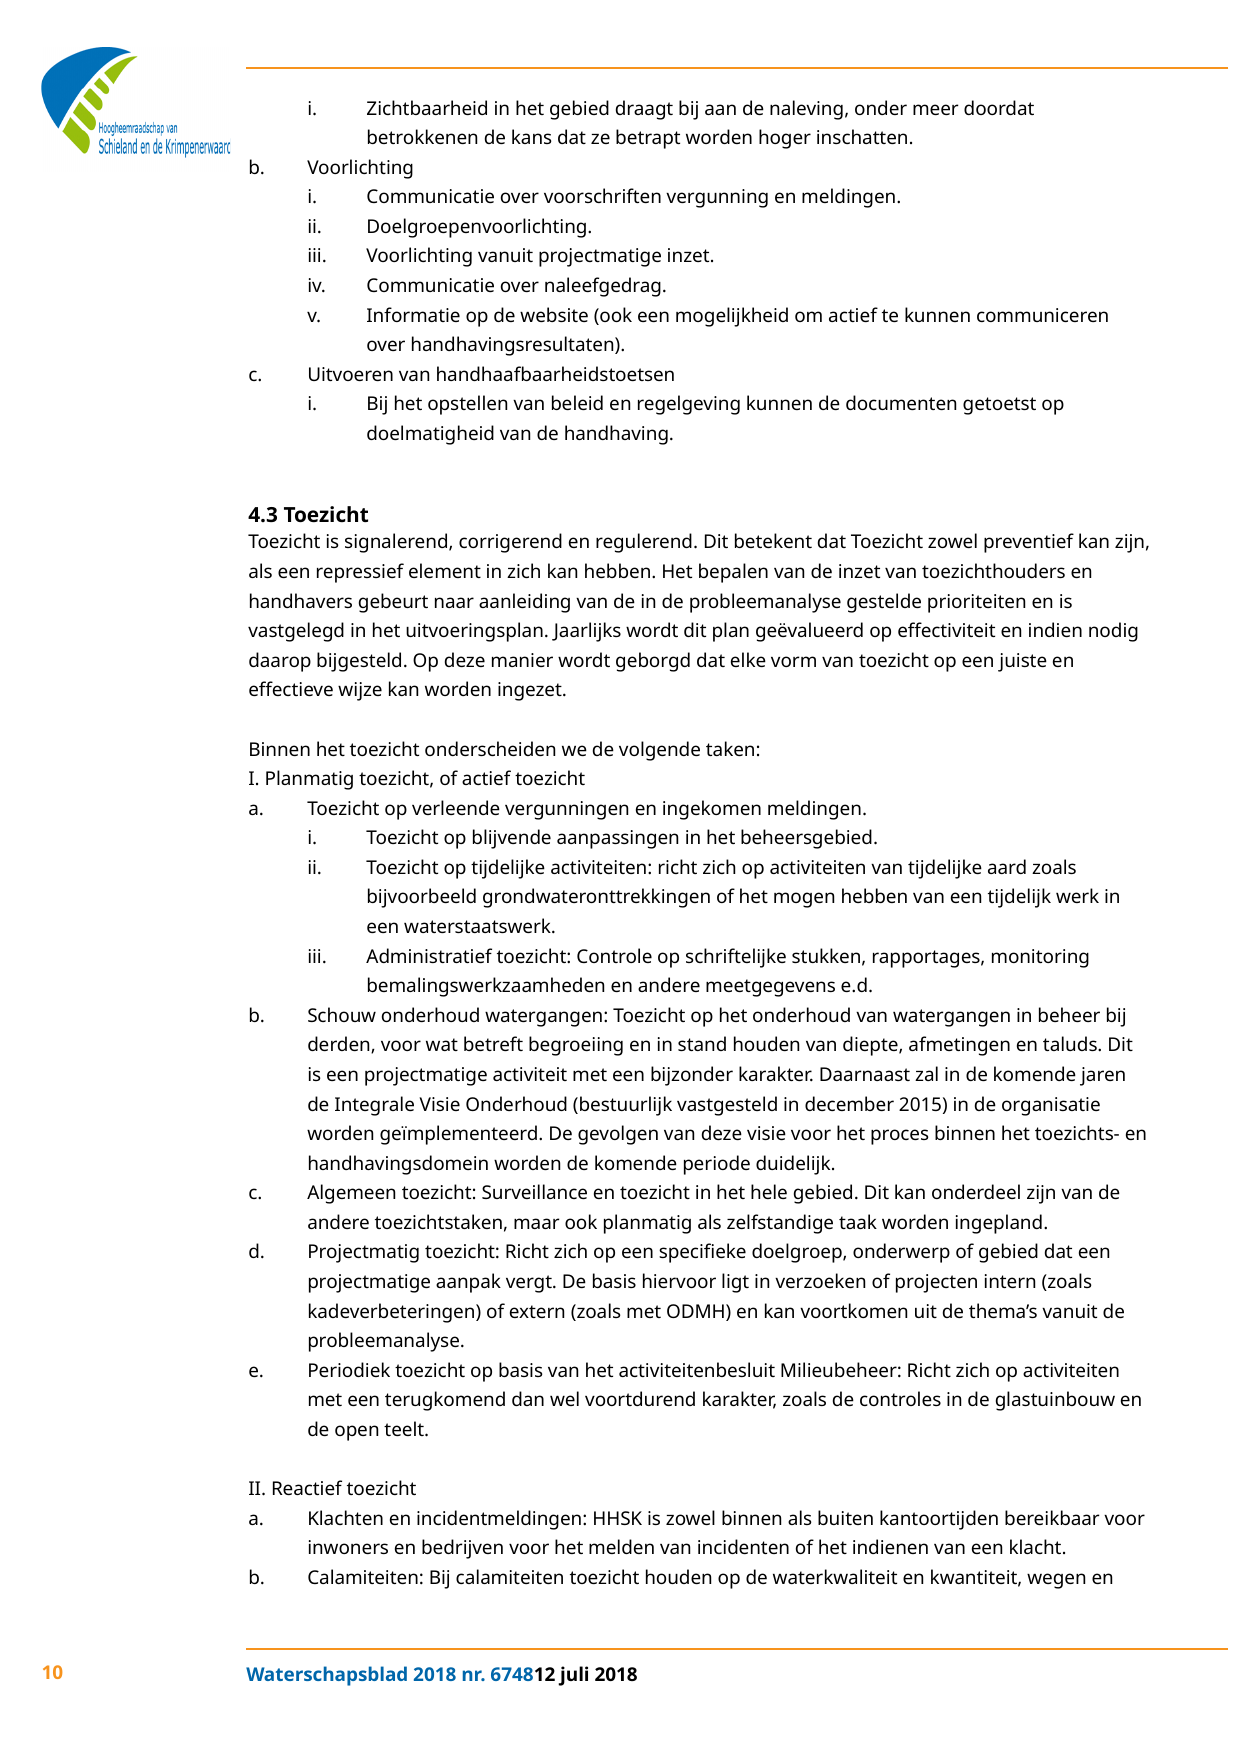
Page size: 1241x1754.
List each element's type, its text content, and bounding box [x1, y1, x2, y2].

list Klachten en incidentmeldingen: HHSK is zowel binnen als buiten kantoortijden bereikbaar voor inwoners en bedrijven voor het melden van incidenten of het indienen van een klacht. [248, 1505, 1152, 1560]
list Uitvoeren van handhaafbaarheidstoetsen [248, 361, 1152, 387]
list Zichtbaarheid in het gebied draagt bij aan de naleving, onder meer doordat betrokkenen de kans dat ze betrapt worden hoger inschatten. [307, 95, 1152, 150]
text II. Reactief toezicht [248, 1475, 1152, 1501]
list Informatie op de website (ook een mogelijkheid om actief te kunnen communiceren over handhavingsresultaten). [307, 302, 1152, 357]
list Communicatie over voorschriften vergunning en meldingen. [307, 183, 1152, 209]
picture [41, 47, 231, 172]
list Projectmatig toezicht: Richt zich op een specifieke doelgroep, onderwerp of gebied dat een projectmatige aanpak vergt. De basis hiervoor ligt in verzoeken of projecten intern (zoals kadeverbeteringen) of extern (zoals met ODMH) en kan voortkomen uit de thema’s vanuit de probleemanalyse. [248, 1239, 1152, 1353]
list Toezicht op verleende vergunningen en ingekomen meldingen. [248, 795, 1152, 821]
list Algemeen toezicht: Surveillance en toezicht in het hele gebied. Dit kan onderdeel zijn van de andere toezichtstaken, maar ook planmatig als zelfstandige taak worden ingepland. [248, 1179, 1152, 1235]
list Toezicht op blijvende aanpassingen in het beheersgebied. [307, 824, 1152, 850]
list Voorlichting vanuit projectmatige inzet. [307, 243, 1152, 268]
text I. Planmatig toezicht, of actief toezicht [248, 765, 1152, 791]
text 4.3 Toezicht [248, 500, 1152, 529]
text Toezicht is signalerend, corrigerend en regulerend. Dit betekent dat Toezicht zowel preventief kan zijn, als een repressief element in zich kan hebben. Het bepalen van de inzet van toezichthouders en handhavers gebeurt naar aanleiding van de in de probleemanalyse gestelde prioriteiten en is vastgelegd in het uitvoeringsplan. Jaarlijks wordt dit plan geëvalueerd op effectiviteit en indien nodig daarop bijgesteld. Op deze manier wordt geborgd dat elke vorm van toezicht op een juiste en effectieve wijze kan worden ingezet. [248, 529, 1152, 702]
list Bij het opstellen van beleid en regelgeving kunnen de documenten getoetst op doelmatigheid van de handhaving. [307, 391, 1152, 446]
list Doelgroepenvoorlichting. [307, 213, 1152, 239]
list Communicatie over naleefgedrag. [307, 272, 1152, 298]
list Toezicht op tijdelijke activiteiten: richt zich op activiteiten van tijdelijke aard zoals bijvoorbeeld grondwateronttrekkingen of het mogen hebben van een tijdelijk werk in een waterstaatswerk. [307, 854, 1152, 939]
list Voorlichting [248, 154, 1152, 180]
text Binnen het toezicht onderscheiden we de volgende taken: [248, 736, 1152, 761]
list Periodiek toezicht op basis van het activiteitenbesluit Milieubeheer: Richt zich op activiteiten met een terugkomend dan wel voortdurend karakter, zoals de controles in de glastuinbouw en de open teelt. [248, 1357, 1152, 1442]
list Schouw onderhoud watergangen: Toezicht op het onderhoud van watergangen in beheer bij derden, voor wat betreft begroeiing en in stand houden van diepte, afmetingen en taluds. Dit is een projectmatige activiteit met een bijzonder karakter. Daarnaast zal in de komende jaren de Integrale Visie Onderhoud (bestuurlijk vastgesteld in december 2015) in de organisatie worden geïmplementeerd. De gevolgen van deze visie voor het proces binnen het toezichts- en handhavingsdomein worden de komende periode duidelijk. [248, 1002, 1152, 1176]
list Administratief toezicht: Controle op schriftelijke stukken, rapportages, monitoring bemalingswerkzaamheden en andere meetgegevens e.d. [307, 943, 1152, 998]
list Calamiteiten: Bij calamiteiten toezicht houden op de waterkwaliteit en kwantiteit, wegen en [248, 1564, 1152, 1590]
